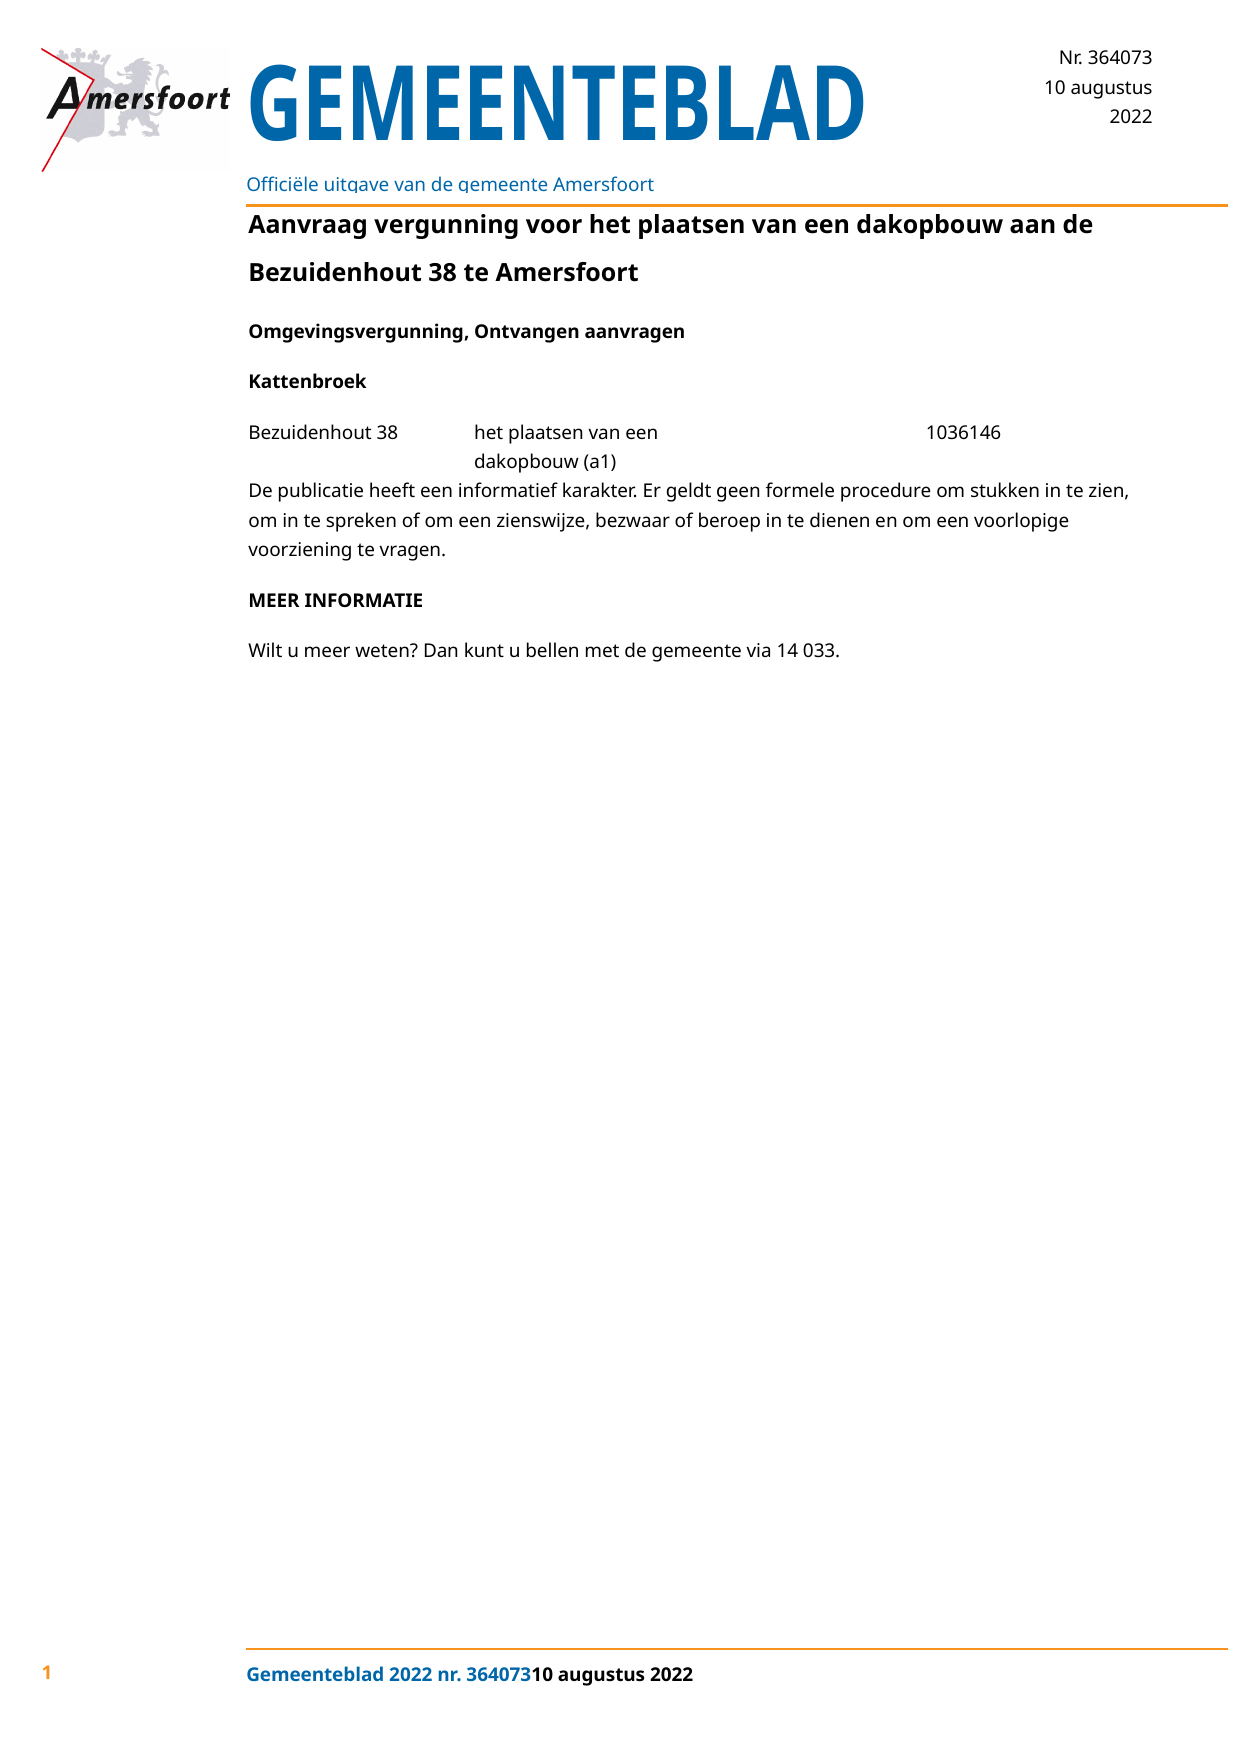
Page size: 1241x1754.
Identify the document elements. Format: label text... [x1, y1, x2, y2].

text MEER INFORMATIE [248, 587, 1152, 613]
text Wilt u meer weten? Dan kunt u bellen met de gemeente via 14 033. [248, 637, 1152, 663]
text De publicatie heeft een informatief karakter. Er geldt geen formele procedure om stukken in te zien, om in te spreken of om een zienswijze, bezwaar of beroep in te dienen en om een voorlopige voorziening te vragen. [248, 477, 1152, 562]
table_header Bezuidenhout 38 [248, 419, 474, 474]
table_header [700, 419, 926, 474]
text Aanvraag vergunning voor het plaatsen van een dakopbouw aan de Bezuidenhout 38 te Amersfoort [248, 207, 1152, 288]
text Kattenbroek [248, 368, 1152, 394]
table_header het plaatsen van een dakopbouw (a1) [474, 419, 700, 474]
picture [41, 47, 231, 172]
table_header 1036146 [926, 419, 1152, 474]
text Omgevingsvergunning, Ontvangen aanvragen [248, 318, 1152, 344]
